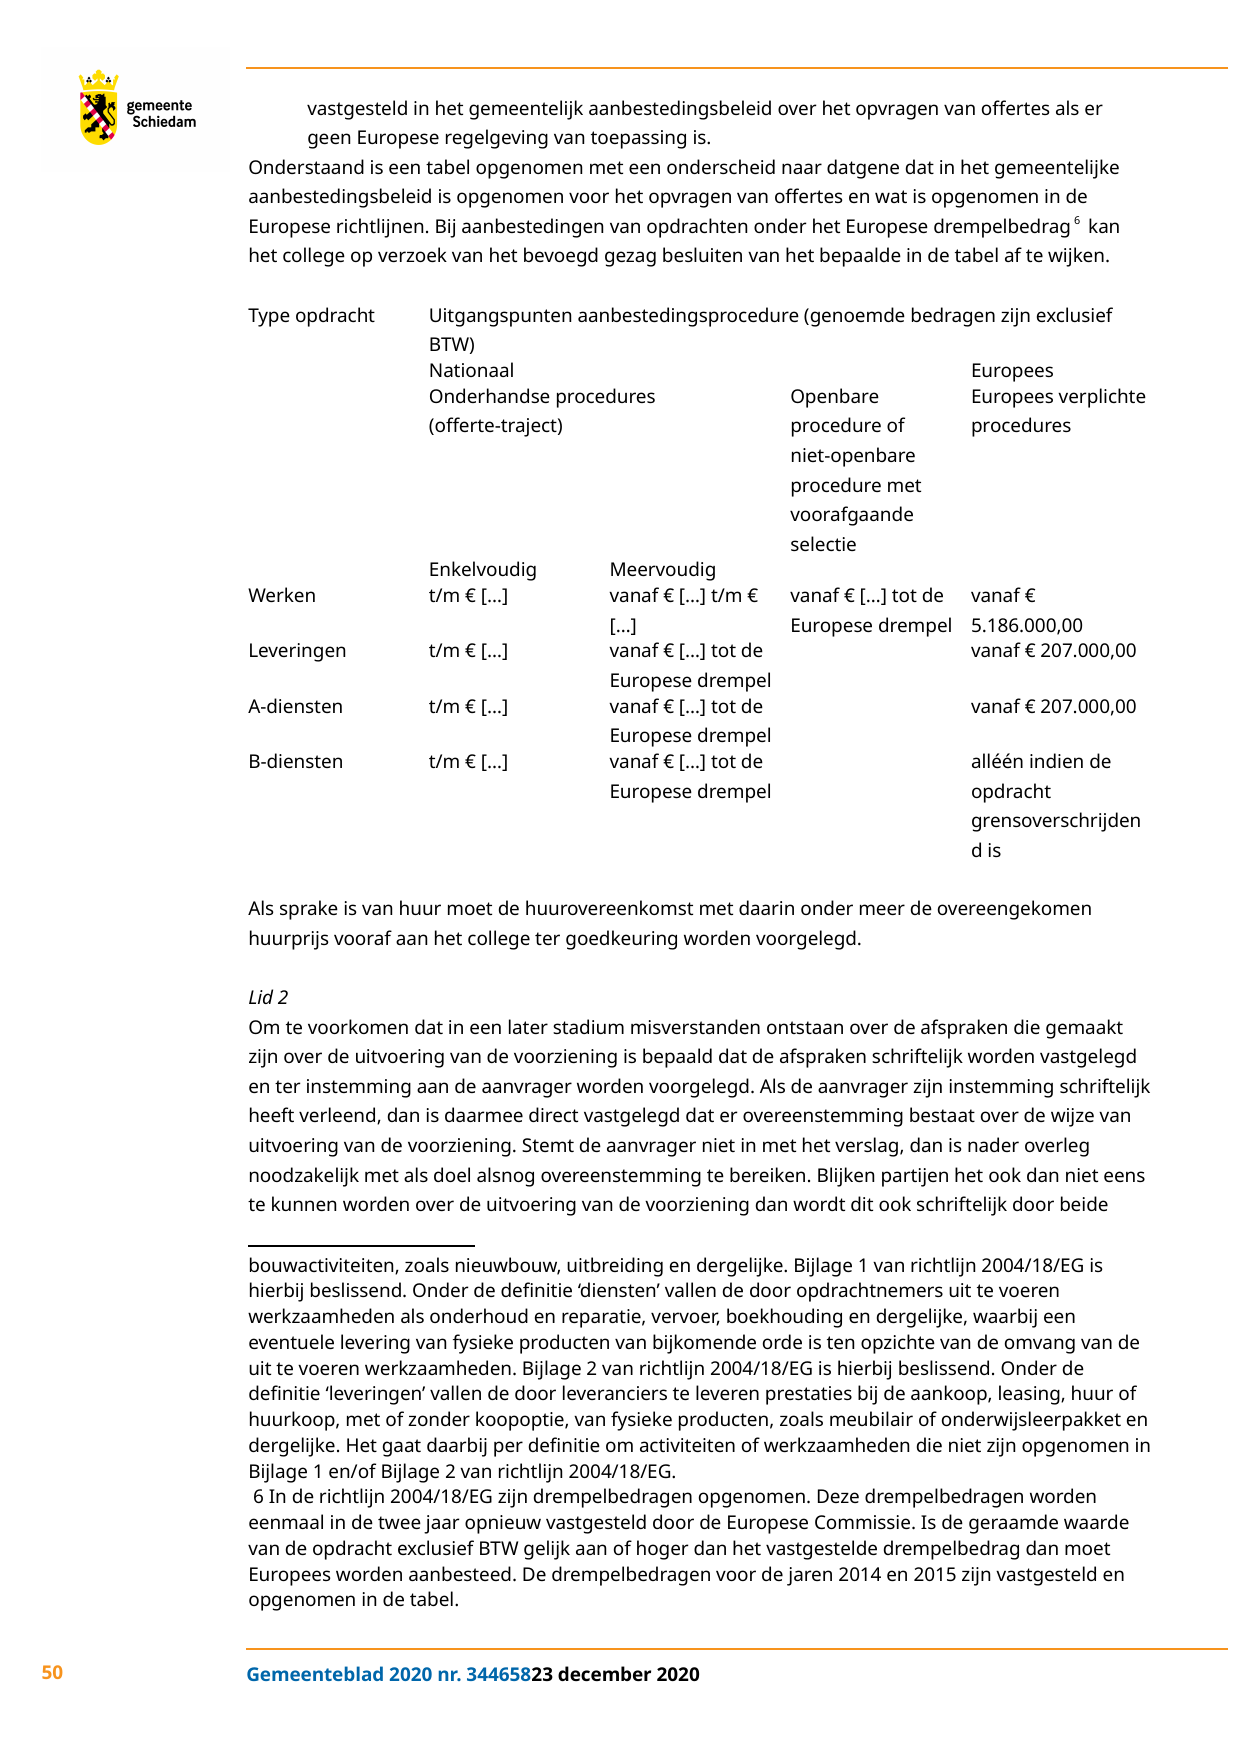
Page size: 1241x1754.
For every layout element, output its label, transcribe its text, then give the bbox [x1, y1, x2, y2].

table_cell B-diensten [248, 748, 429, 863]
table_cell Openbare procedure of niet-openbare procedure met voorafgaande selectie [790, 383, 971, 557]
table_cell Enkelvoudig [429, 557, 609, 582]
table_cell Nationaal [429, 357, 971, 383]
table_cell [248, 383, 429, 557]
table_cell [248, 357, 429, 383]
table_cell t/m € […] [429, 693, 609, 748]
table_header Uitgangspunten aanbestedingsprocedure (genoemde bedragen zijn exclusief BTW) [429, 302, 1152, 357]
table_cell t/m € […] [429, 638, 609, 693]
table_cell vanaf € […] tot de Europese drempel [609, 693, 790, 748]
picture [41, 47, 231, 172]
table_cell [790, 693, 971, 748]
table_cell vanaf € 207.000,00 [971, 638, 1152, 693]
text Als sprake is van huur moet de huurovereenkomst met daarin onder meer de overeengekomen huurprijs vooraf aan het college ter goedkeuring worden voorgelegd. [248, 896, 1152, 951]
table_cell [790, 638, 971, 693]
text In de richtlijn 2004/18/EG zijn drempelbedragen opgenomen. Deze drempelbedragen worden eenmaal in de twee jaar opnieuw vastgesteld door de Europese Commissie. Is de geraamde waarde van de opdracht exclusief BTW gelijk aan of hoger dan het vastgestelde drempelbedrag dan moet Europees worden aanbesteed. De drempelbedragen voor de jaren 2014 en 2015 zijn vastgesteld en opgenomen in de tabel. [248, 1483, 1152, 1612]
table_cell Europees verplichte procedures [971, 383, 1152, 557]
table_cell Leveringen [248, 638, 429, 693]
table_cell [790, 557, 971, 582]
table_cell alléén indien de opdracht grensoverschrijdend is [971, 748, 1152, 863]
table_cell Onderhandse procedures (offerte-traject) [429, 383, 790, 557]
table_cell vanaf € 5.186.000,00 [971, 583, 1152, 638]
table_cell A-diensten [248, 693, 429, 748]
table_cell t/m € […] [429, 583, 609, 638]
text Lid 2 [248, 984, 1152, 1010]
table_cell vanaf € […] tot de Europese drempel [609, 638, 790, 693]
table_cell t/m € […] [429, 748, 609, 863]
table_cell [790, 748, 971, 863]
list vastgesteld in het gemeentelijk aanbestedingsbeleid over het opvragen van offertes als er geen Europese regelgeving van toepassing is. [248, 95, 1152, 150]
table_cell vanaf € […] tot de Europese drempel [790, 583, 971, 638]
table_cell Meervoudig [609, 557, 790, 582]
table_cell vanaf € […] tot de Europese drempel [609, 748, 790, 863]
text Om te voorkomen dat in een later stadium misverstanden ontstaan over de afspraken die gemaakt zijn over de uitvoering van de voorziening is bepaald dat de afspraken schriftelijk worden vastgelegd en ter instemming aan de aanvrager worden voorgelegd. Als de aanvrager zijn instemming schriftelijk heeft verleend, dan is daarmee direct vastgelegd dat er overeenstemming bestaat over de wijze van uitvoering van de voorziening. Stemt de aanvrager niet in met het verslag, dan is nader overleg noodzakelijk met als doel alsnog overeenstemming te bereiken. Blijken partijen het ook dan niet eens te kunnen worden over de uitvoering van de voorziening dan wordt dit ook schriftelijk door beide [248, 1014, 1152, 1217]
table_cell [971, 557, 1152, 582]
table_cell vanaf € […] t/m € […] [609, 583, 790, 638]
table_cell vanaf € 207.000,00 [971, 693, 1152, 748]
table_cell Werken [248, 583, 429, 638]
table_header Type opdracht [248, 302, 429, 357]
table_cell Europees [971, 357, 1152, 383]
text Onderstaand is een tabel opgenomen met een onderscheid naar datgene dat in het gemeentelijke aanbestedingsbeleid is opgenomen voor het opvragen van offertes en wat is opgenomen in de Europese richtlijnen. Bij aanbestedingen van opdrachten onder het Europese drempelbedrag kan het college op verzoek van het bevoegd gezag besluiten van het bepaalde in de tabel af te wijken. [248, 154, 1152, 268]
table_cell [248, 557, 429, 582]
list bouwactiviteiten, zoals nieuwbouw, uitbreiding en dergelijke. Bijlage 1 van richtlijn 2004/18/EG is hierbij beslissend. Onder de definitie ‘diensten’ vallen de door opdrachtnemers uit te voeren werkzaamheden als onderhoud en reparatie, vervoer, boekhouding en dergelijke, waarbij een eventuele levering van fysieke producten van bijkomende orde is ten opzichte van de omvang van de uit te voeren werkzaamheden. Bijlage 2 van richtlijn 2004/18/EG is hierbij beslissend. Onder de definitie ‘leveringen’ vallen de door leveranciers te leveren prestaties bij de aankoop, leasing, huur of huurkoop, met of zonder koopoptie, van fysieke producten, zoals meubilair of onderwijsleerpakket en dergelijke. Het gaat daarbij per definitie om activiteiten of werkzaamheden die niet zijn opgenomen in Bijlage 1 en/of Bijlage 2 van richtlijn 2004/18/EG. [248, 1252, 1152, 1483]
